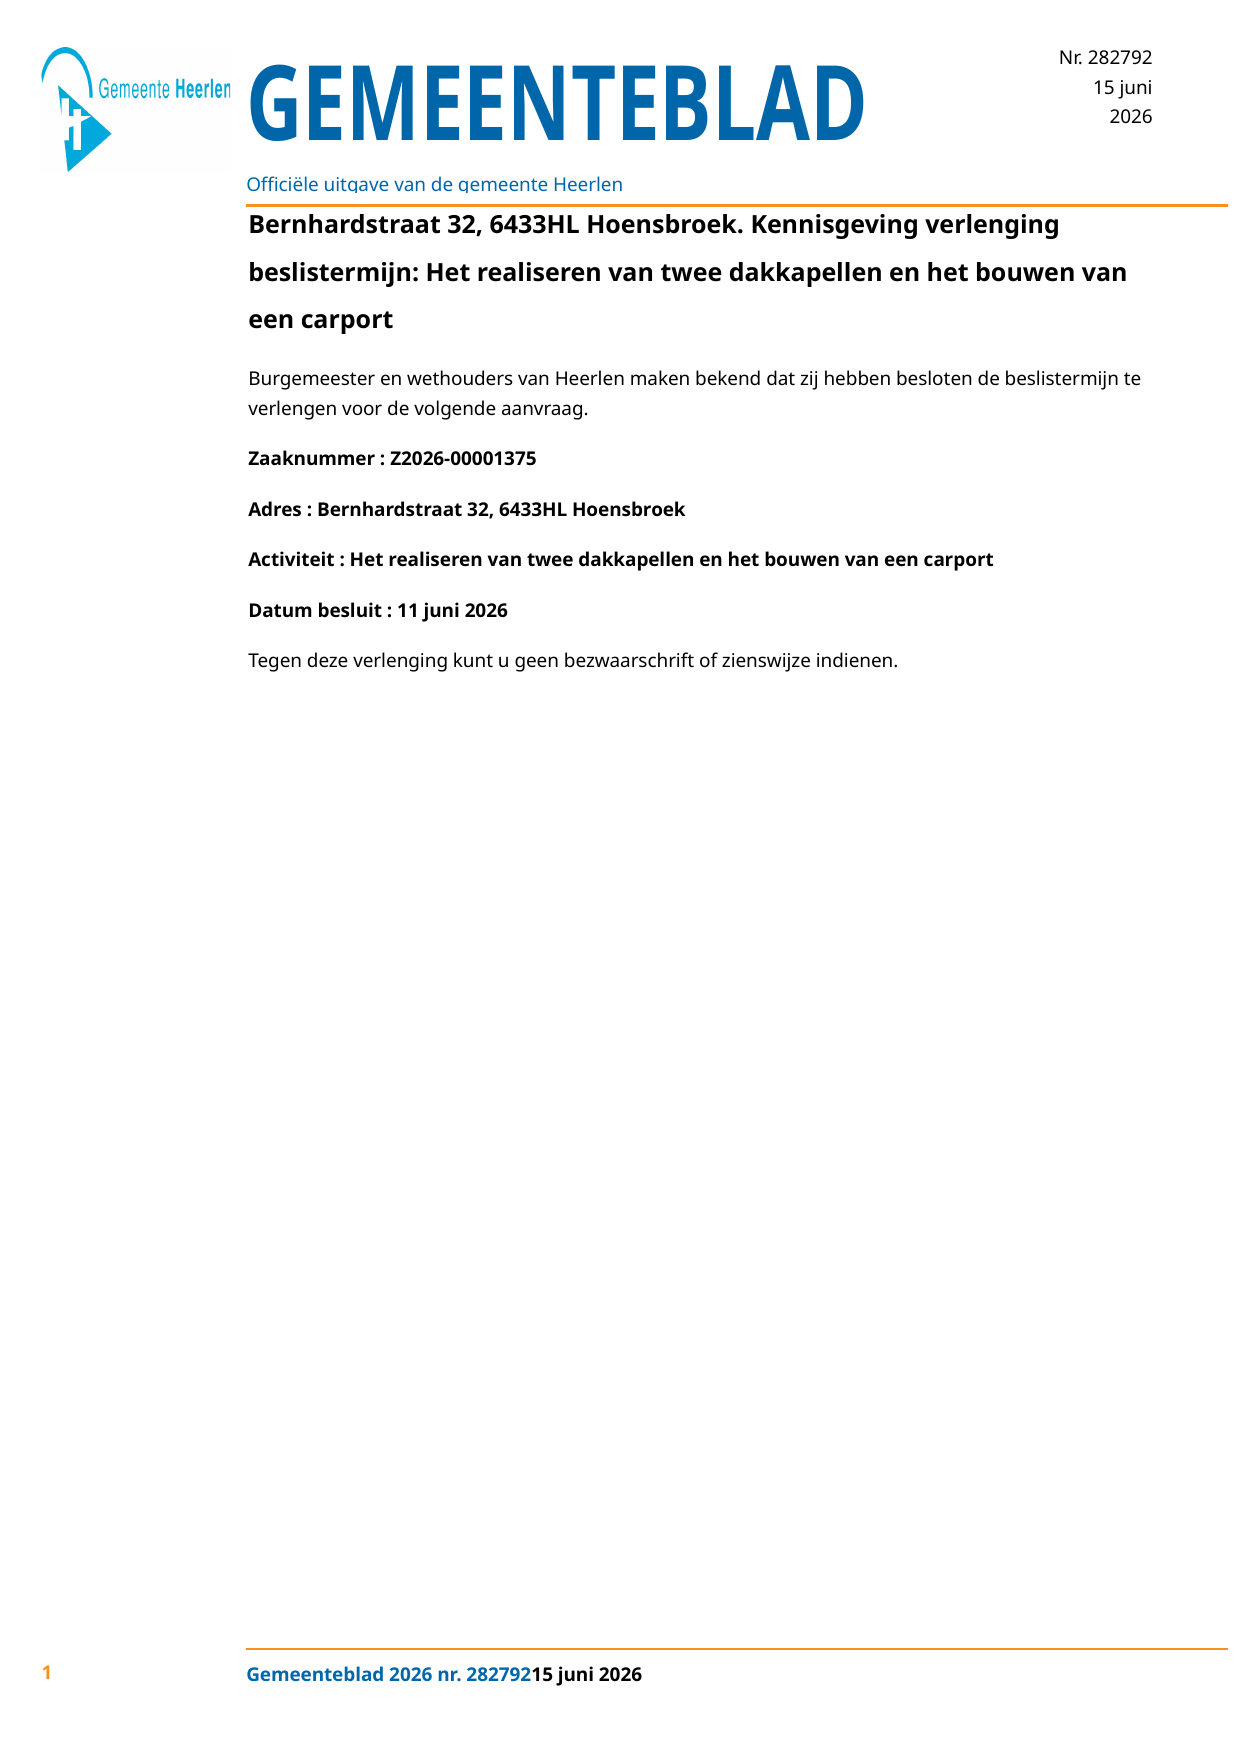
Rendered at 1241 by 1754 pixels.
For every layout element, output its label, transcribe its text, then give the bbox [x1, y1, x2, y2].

text Datum besluit : 11 juni 2026 [248, 597, 1152, 622]
text Adres : Bernhardstraat 32, 6433HL Hoensbroek [248, 496, 1152, 522]
picture [41, 47, 231, 172]
picture [41, 47, 59, 70]
text Tegen deze verlenging kunt u geen bezwaarschrift of zienswijze indienen. [248, 647, 1152, 673]
text Activiteit : Het realiseren van twee dakkapellen en het bouwen van een carport [248, 546, 1152, 572]
text Burgemeester en wethouders van Heerlen maken bekend dat zij hebben besloten de beslistermijn te verlengen voor de volgende aanvraag. [248, 366, 1152, 421]
text Bernhardstraat 32, 6433HL Hoensbroek. Kennisgeving verlenging beslistermijn: Het realiseren van twee dakkapellen en het bouwen van een carport [248, 207, 1152, 336]
text Zaaknummer : Z2026-00001375 [248, 446, 1152, 471]
